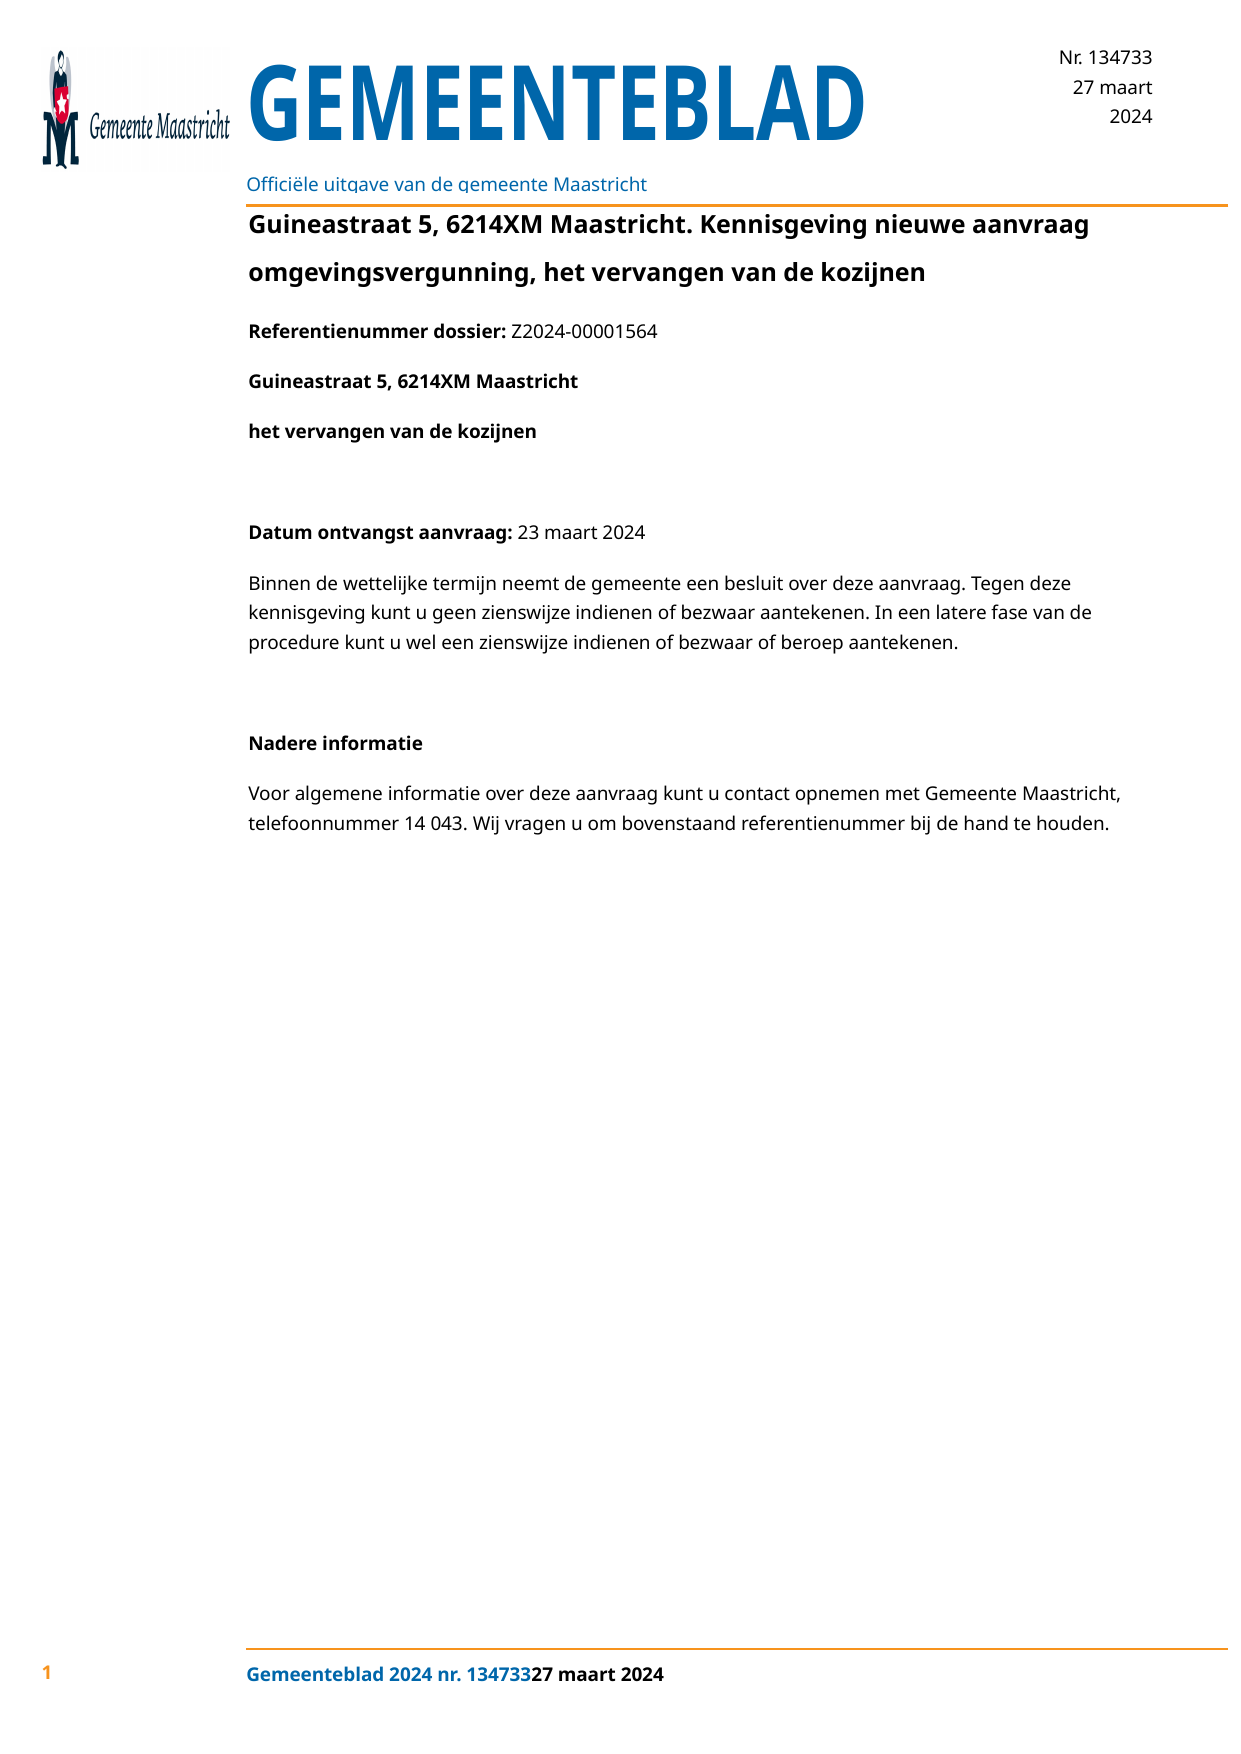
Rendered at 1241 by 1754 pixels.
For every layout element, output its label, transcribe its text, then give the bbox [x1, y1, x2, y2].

text Guineastraat 5, 6214XM Maastricht. Kennisgeving nieuwe aanvraag omgevingsvergunning, het vervangen van de kozijnen [248, 207, 1152, 288]
text Nadere informatie [248, 730, 1152, 756]
text Voor algemene informatie over deze aanvraag kunt u contact opnemen met Gemeente Maastricht, telefoonnummer 14 043. Wij vragen u om bovenstaand referentienummer bij de hand te houden. [248, 780, 1152, 836]
text Datum ontvangst aanvraag: 23 maart 2024 [248, 519, 1152, 545]
text Referentienummer dossier: Z2024-00001564 [248, 318, 1152, 344]
text het vervangen van de kozijnen [248, 419, 1152, 444]
text Guineastraat 5, 6214XM Maastricht [248, 368, 1152, 394]
text Binnen de wettelijke termijn neemt de gemeente een besluit over deze aanvraag. Tegen deze kennisgeving kunt u geen zienswijze indienen of bezwaar aantekenen. In een latere fase van de procedure kunt u wel een zienswijze indienen of bezwaar of beroep aantekenen. [248, 570, 1152, 655]
picture [41, 47, 231, 172]
